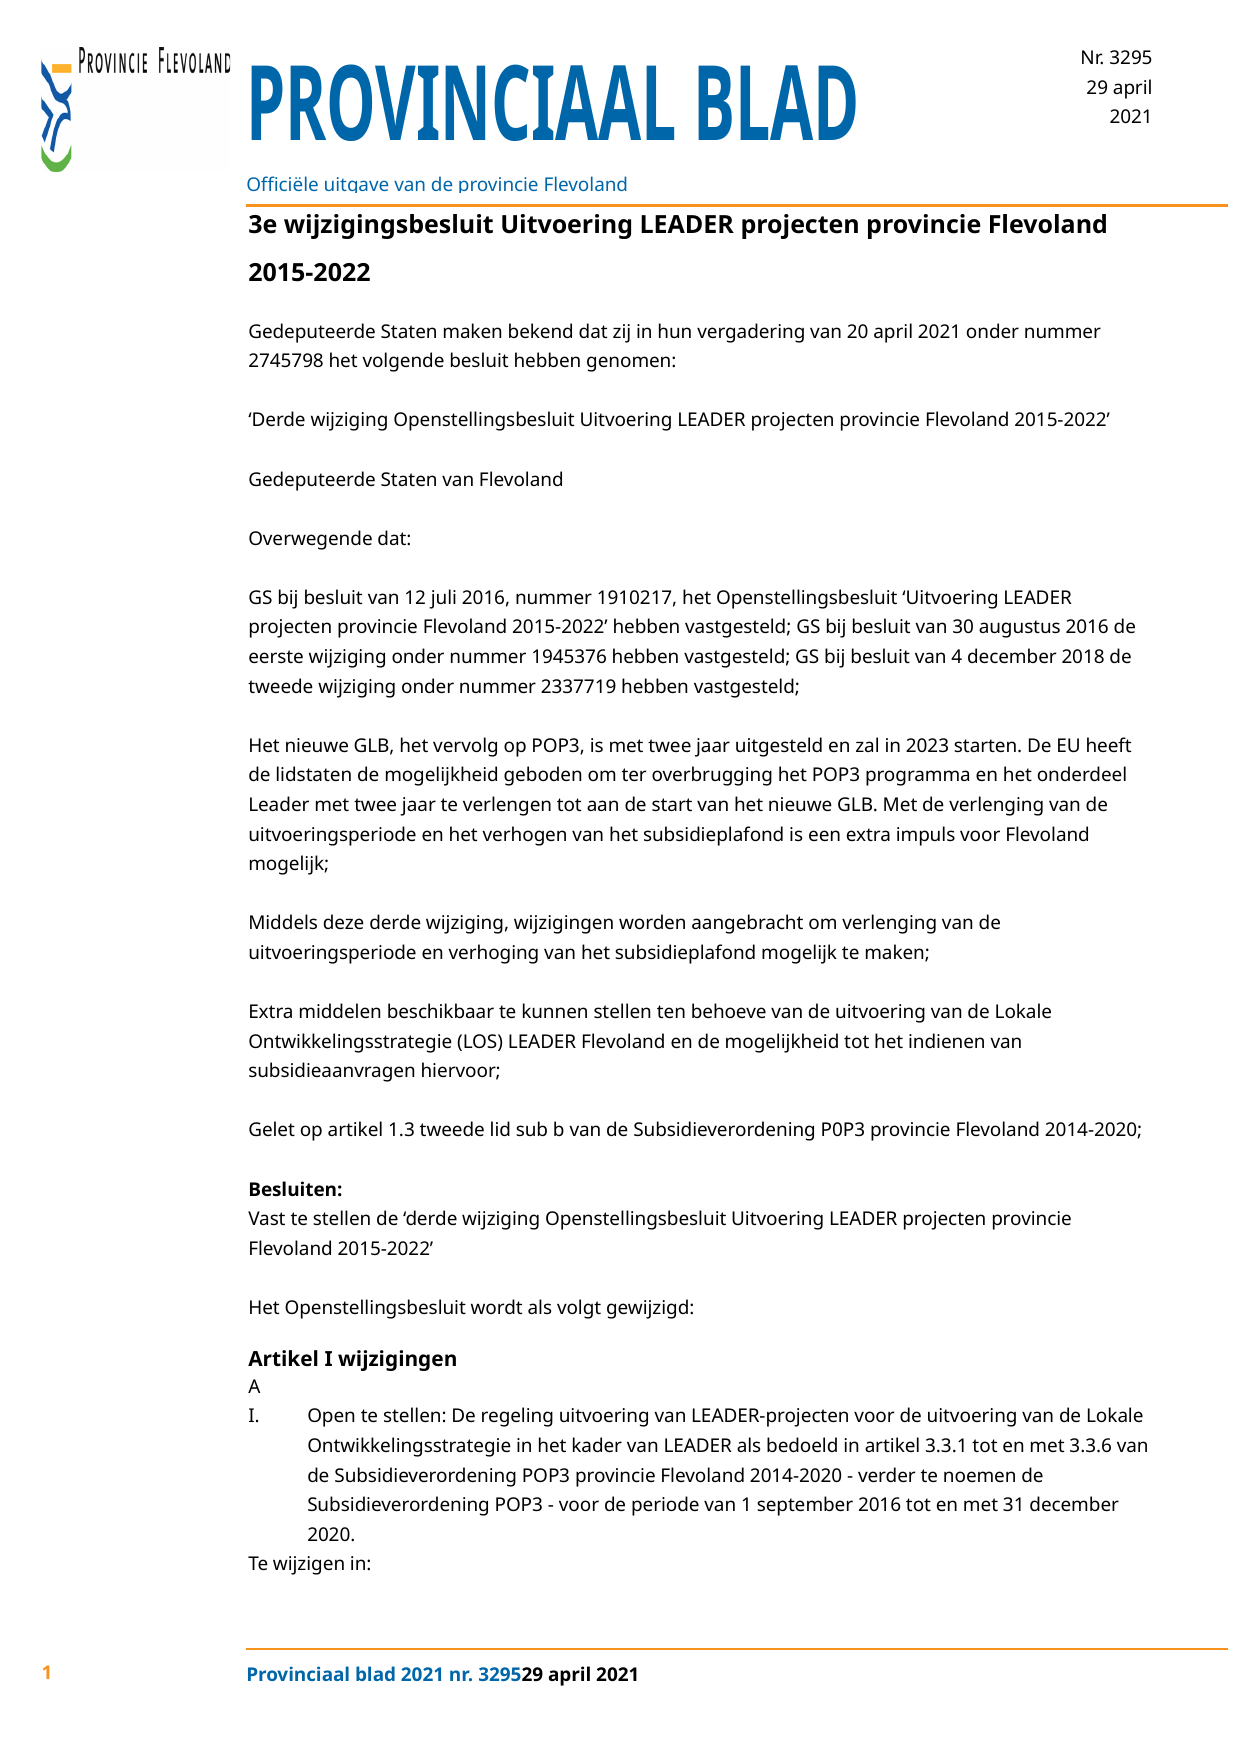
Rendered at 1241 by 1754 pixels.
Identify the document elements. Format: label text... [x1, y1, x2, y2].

text A [248, 1373, 1152, 1399]
text Het Openstellingsbesluit wordt als volgt gewijzigd: [248, 1294, 1152, 1320]
text 3e wijzigingsbesluit Uitvoering LEADER projecten provincie Flevoland 2015-2022 [248, 207, 1152, 288]
text Middels deze derde wijziging, wijzigingen worden aangebracht om verlenging van de uitvoeringsperiode en verhoging van het subsidieplafond mogelijk te maken; [248, 909, 1152, 965]
text GS bij besluit van 12 juli 2016, nummer 1910217, het Openstellingsbesluit ‘Uitvoering LEADER projecten provincie Flevoland 2015-2022’ hebben vastgesteld; GS bij besluit van 30 augustus 2016 de eerste wijziging onder nummer 1945376 hebben vastgesteld; GS bij besluit van 4 december 2018 de tweede wijziging onder nummer 2337719 hebben vastgesteld; [248, 584, 1152, 699]
text Vast te stellen de ‘derde wijziging Openstellingsbesluit Uitvoering LEADER projecten provincie Flevoland 2015-2022’ [248, 1205, 1152, 1261]
text Het nieuwe GLB, het vervolg op POP3, is met twee jaar uitgesteld en zal in 2023 starten. De EU heeft de lidstaten de mogelijkheid geboden om ter overbrugging het POP3 programma en het onderdeel Leader met twee jaar te verlengen tot aan de start van het nieuwe GLB. Met de verlenging van de uitvoeringsperiode en het verhogen van het subsidieplafond is een extra impuls voor Flevoland mogelijk; [248, 732, 1152, 876]
text Extra middelen beschikbaar te kunnen stellen ten behoeve van de uitvoering van de Lokale Ontwikkelingsstrategie (LOS) LEADER Flevoland en de mogelijkheid tot het indienen van subsidieaanvragen hiervoor; [248, 998, 1152, 1083]
text ‘Derde wijziging Openstellingsbesluit Uitvoering LEADER projecten provincie Flevoland 2015-2022’ [248, 407, 1152, 432]
text Besluiten: [248, 1176, 1152, 1202]
list Open te stellen: De regeling uitvoering van LEADER-projecten voor de uitvoering van de Lokale Ontwikkelingsstrategie in het kader van LEADER als bedoeld in artikel 3.3.1 tot en met 3.3.6 van de Subsidieverordening POP3 provincie Flevoland 2014-2020 - verder te noemen de Subsidieverordening POP3 - voor de periode van 1 september 2016 tot en met 31 december 2020. [248, 1403, 1152, 1547]
picture [41, 47, 231, 172]
text Gedeputeerde Staten van Flevoland [248, 466, 1152, 492]
text Gedeputeerde Staten maken bekend dat zij in hun vergadering van 20 april 2021 onder nummer 2745798 het volgende besluit hebben genomen: [248, 318, 1152, 373]
text Overwegende dat: [248, 525, 1152, 551]
text Gelet op artikel 1.3 tweede lid sub b van de Subsidieverordening P0P3 provincie Flevoland 2014-2020; [248, 1117, 1152, 1142]
text Artikel I wijzigingen [248, 1344, 1152, 1373]
text Te wijzigen in: [248, 1551, 1152, 1576]
